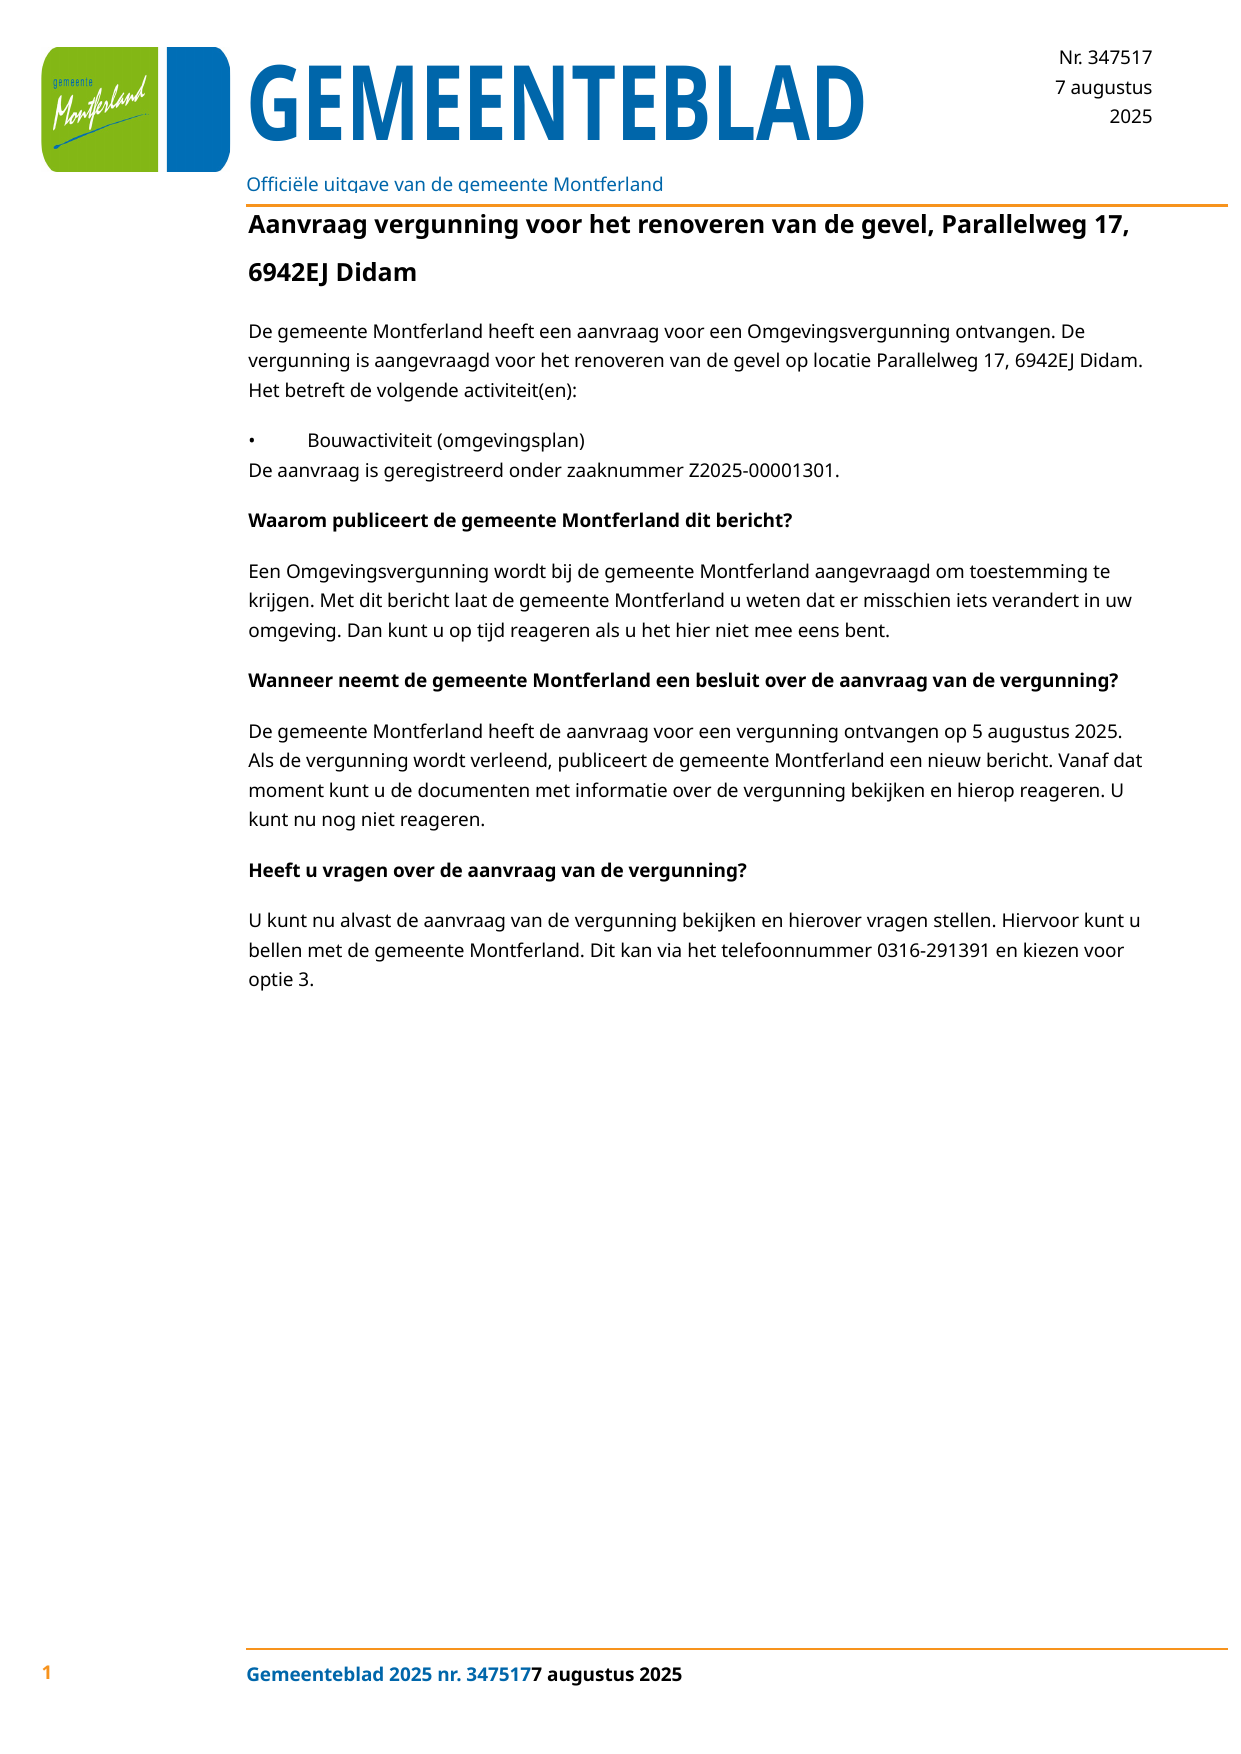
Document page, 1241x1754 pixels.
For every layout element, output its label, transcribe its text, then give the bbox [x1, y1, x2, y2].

text Heeft u vragen over de aanvraag van de vergunning? [248, 857, 1152, 883]
text De gemeente Montferland heeft een aanvraag voor een Omgevingsvergunning ontvangen. De vergunning is aangevraagd voor het renoveren van de gevel op locatie Parallelweg 17, 6942EJ Didam. Het betreft de volgende activiteit(en): [248, 318, 1152, 403]
text Aanvraag vergunning voor het renoveren van de gevel, Parallelweg 17, 6942EJ Didam [248, 207, 1152, 288]
text De gemeente Montferland heeft de aanvraag voor een vergunning ontvangen op 5 augustus 2025. Als de vergunning wordt verleend, publiceert de gemeente Montferland een nieuw bericht. Vanaf dat moment kunt u de documenten met informatie over de vergunning bekijken en hierop reageren. U kunt nu nog niet reageren. [248, 718, 1152, 832]
text De aanvraag is geregistreerd onder zaaknummer Z2025-00001301. [248, 457, 1152, 483]
text Waarom publiceert de gemeente Montferland dit bericht? [248, 507, 1152, 533]
text U kunt nu alvast de aanvraag van de vergunning bekijken en hierover vragen stellen. Hiervoor kunt u bellen met de gemeente Montferland. Dit kan via het telefoonnummer 0316-291391 en kiezen voor optie 3. [248, 907, 1152, 992]
picture [41, 47, 231, 172]
text Een Omgevingsvergunning wordt bij de gemeente Montferland aangevraagd om toestemming te krijgen. Met dit bericht laat de gemeente Montferland u weten dat er misschien iets verandert in uw omgeving. Dan kunt u op tijd reageren als u het hier niet mee eens bent. [248, 558, 1152, 643]
text Wanneer neemt de gemeente Montferland een besluit over de aanvraag van de vergunning? [248, 667, 1152, 693]
list Bouwactiviteit (omgevingsplan) [248, 427, 1152, 453]
